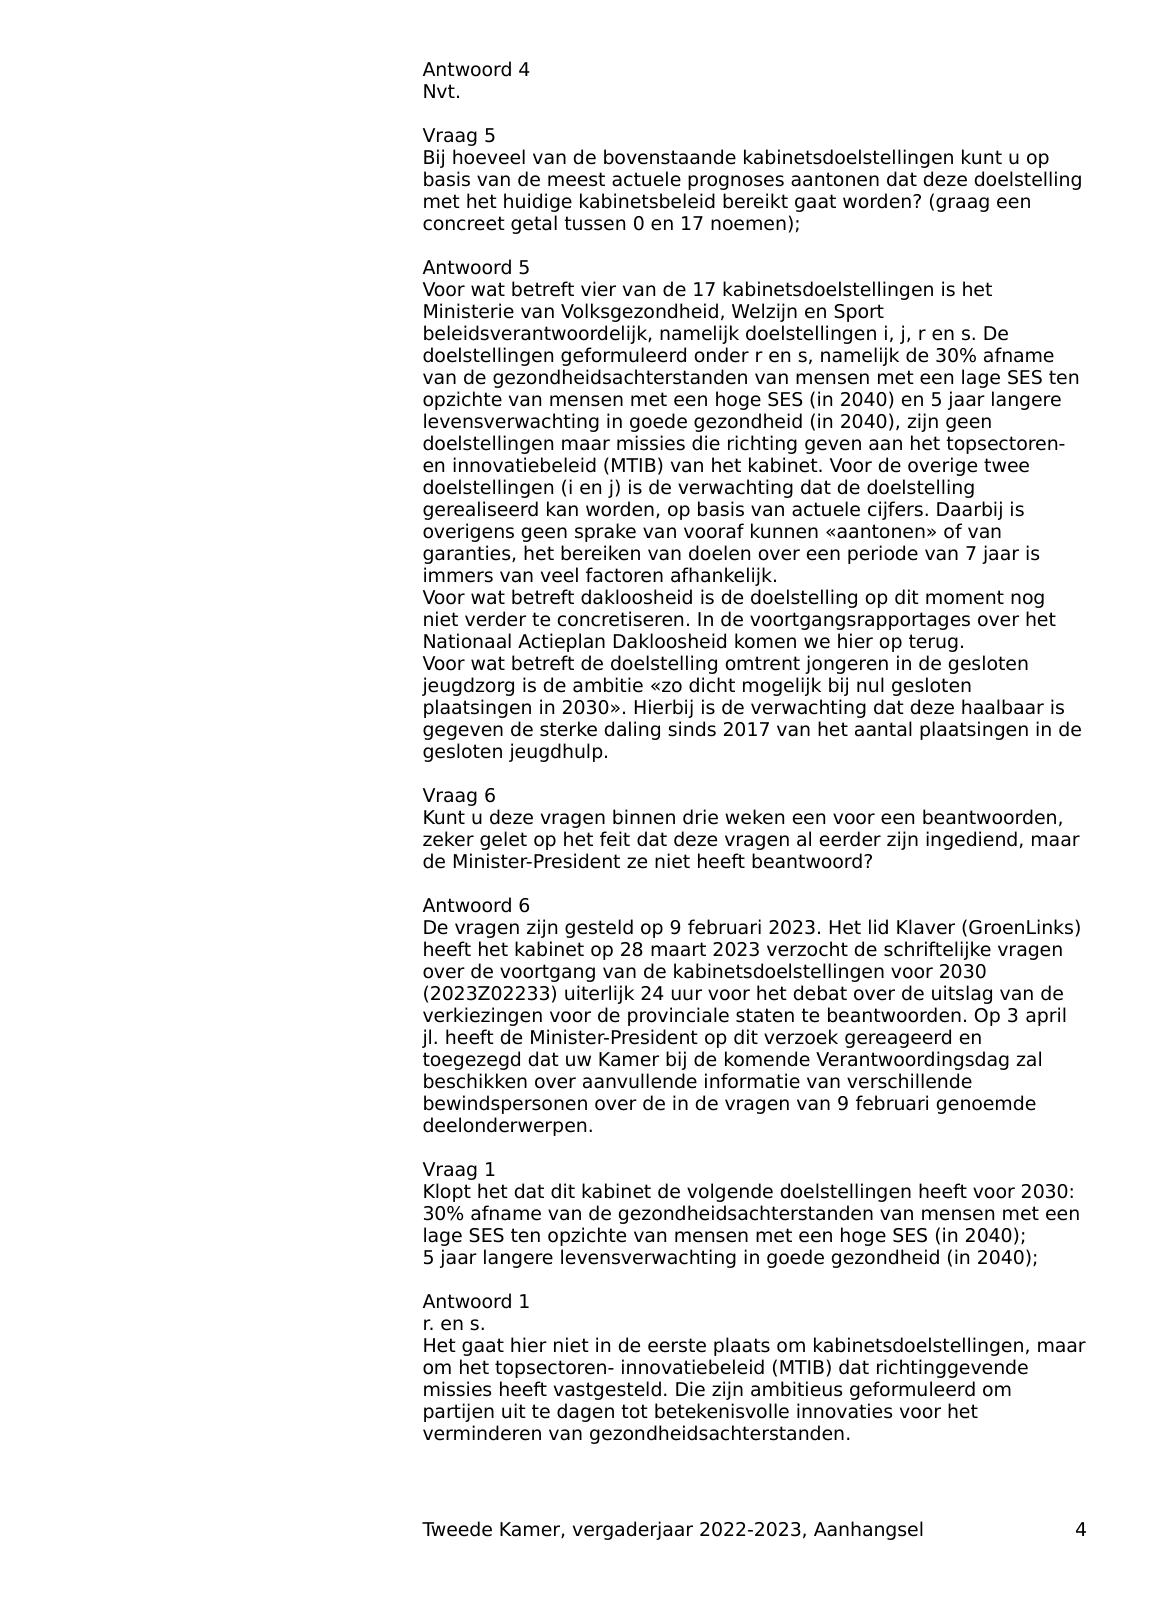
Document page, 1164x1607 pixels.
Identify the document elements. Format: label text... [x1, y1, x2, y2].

text De vragen zijn gesteld op 9 februari 2023. Het lid Klaver (GroenLinks) heeft het kabinet op 28 maart 2023 verzocht de schriftelijke vragen over de voortgang van de kabinetsdoelstellingen voor 2030 (2023Z02233) uiterlijk 24 uur voor het debat over de uitslag van de verkiezingen voor de provinciale staten te beantwoorden. Op 3 april jl. heeft de Minister-President op dit verzoek gereageerd en toegezegd dat uw Kamer bij de komende Verantwoordingsdag zal beschikken over aanvullende informatie van verschillende bewindspersonen over de in de vragen van 9 februari genoemde deelonderwerpen. [422, 917, 1087, 1137]
text Bij hoeveel van de bovenstaande kabinetsdoelstellingen kunt u op basis van de meest actuele prognoses aantonen dat deze doelstelling met het huidige kabinetsbeleid bereikt gaat worden? (graag een concreet getal tussen 0 en 17 noemen); [422, 147, 1087, 235]
text Voor wat betreft vier van de 17 kabinetsdoelstellingen is het Ministerie van Volksgezondheid, Welzijn en Sport beleidsverantwoordelijk, namelijk doelstellingen i, j, r en s. De doelstellingen geformuleerd onder r en s, namelijk de 30% afname van de gezondheidsachterstanden van mensen met een lage SES ten opzichte van mensen met een hoge SES (in 2040) en 5 jaar langere levensverwachting in goede gezondheid (in 2040), zijn geen doelstellingen maar missies die richting geven aan het topsectoren- en innovatiebeleid (MTIB) van het kabinet. Voor de overige twee doelstellingen (i en j) is de verwachting dat de doelstelling gerealiseerd kan worden, op basis van actuele cijfers. Daarbij is overigens geen sprake van vooraf kunnen «aantonen» of van garanties, het bereiken van doelen over een periode van 7 jaar is immers van veel factoren afhankelijk. [422, 279, 1087, 587]
text Klopt het dat dit kabinet de volgende doelstellingen heeft voor 2030: [422, 1181, 1087, 1203]
text Antwoord 1 [422, 1291, 1087, 1313]
text Vraag 6 [422, 785, 1087, 807]
text Antwoord 6 [422, 895, 1087, 917]
text Voor wat betreft dakloosheid is de doelstelling op dit moment nog niet verder te concretiseren. In de voortgangsrapportages over het Nationaal Actieplan Dakloosheid komen we hier op terug. [422, 587, 1087, 653]
text 5 jaar langere levensverwachting in goede gezondheid (in 2040); [422, 1247, 1087, 1269]
text Antwoord 5 [422, 257, 1087, 279]
text Vraag 5 [422, 125, 1087, 147]
text Voor wat betreft de doelstelling omtrent jongeren in de gesloten jeugdzorg is de ambitie «zo dicht mogelijk bij nul gesloten plaatsingen in 2030». Hierbij is de verwachting dat deze haalbaar is gegeven de sterke daling sinds 2017 van het aantal plaatsingen in de gesloten jeugdhulp. [422, 653, 1087, 763]
text Kunt u deze vragen binnen drie weken een voor een beantwoorden, zeker gelet op het feit dat deze vragen al eerder zijn ingediend, maar de Minister-President ze niet heeft beantwoord? [422, 807, 1087, 873]
text Nvt. [422, 81, 1087, 103]
text Antwoord 4 [422, 59, 1087, 81]
text r. en s. [422, 1313, 1087, 1335]
text Vraag 1 [422, 1159, 1087, 1181]
text Het gaat hier niet in de eerste plaats om kabinetsdoelstellingen, maar om het topsectoren- innovatiebeleid (MTIB) dat richtinggevende missies heeft vastgesteld. Die zijn ambitieus geformuleerd om partijen uit te dagen tot betekenisvolle innovaties voor het verminderen van gezondheidsachterstanden. [422, 1335, 1087, 1445]
text 30% afname van de gezondheidsachterstanden van mensen met een lage SES ten opzichte van mensen met een hoge SES (in 2040); [422, 1203, 1087, 1247]
